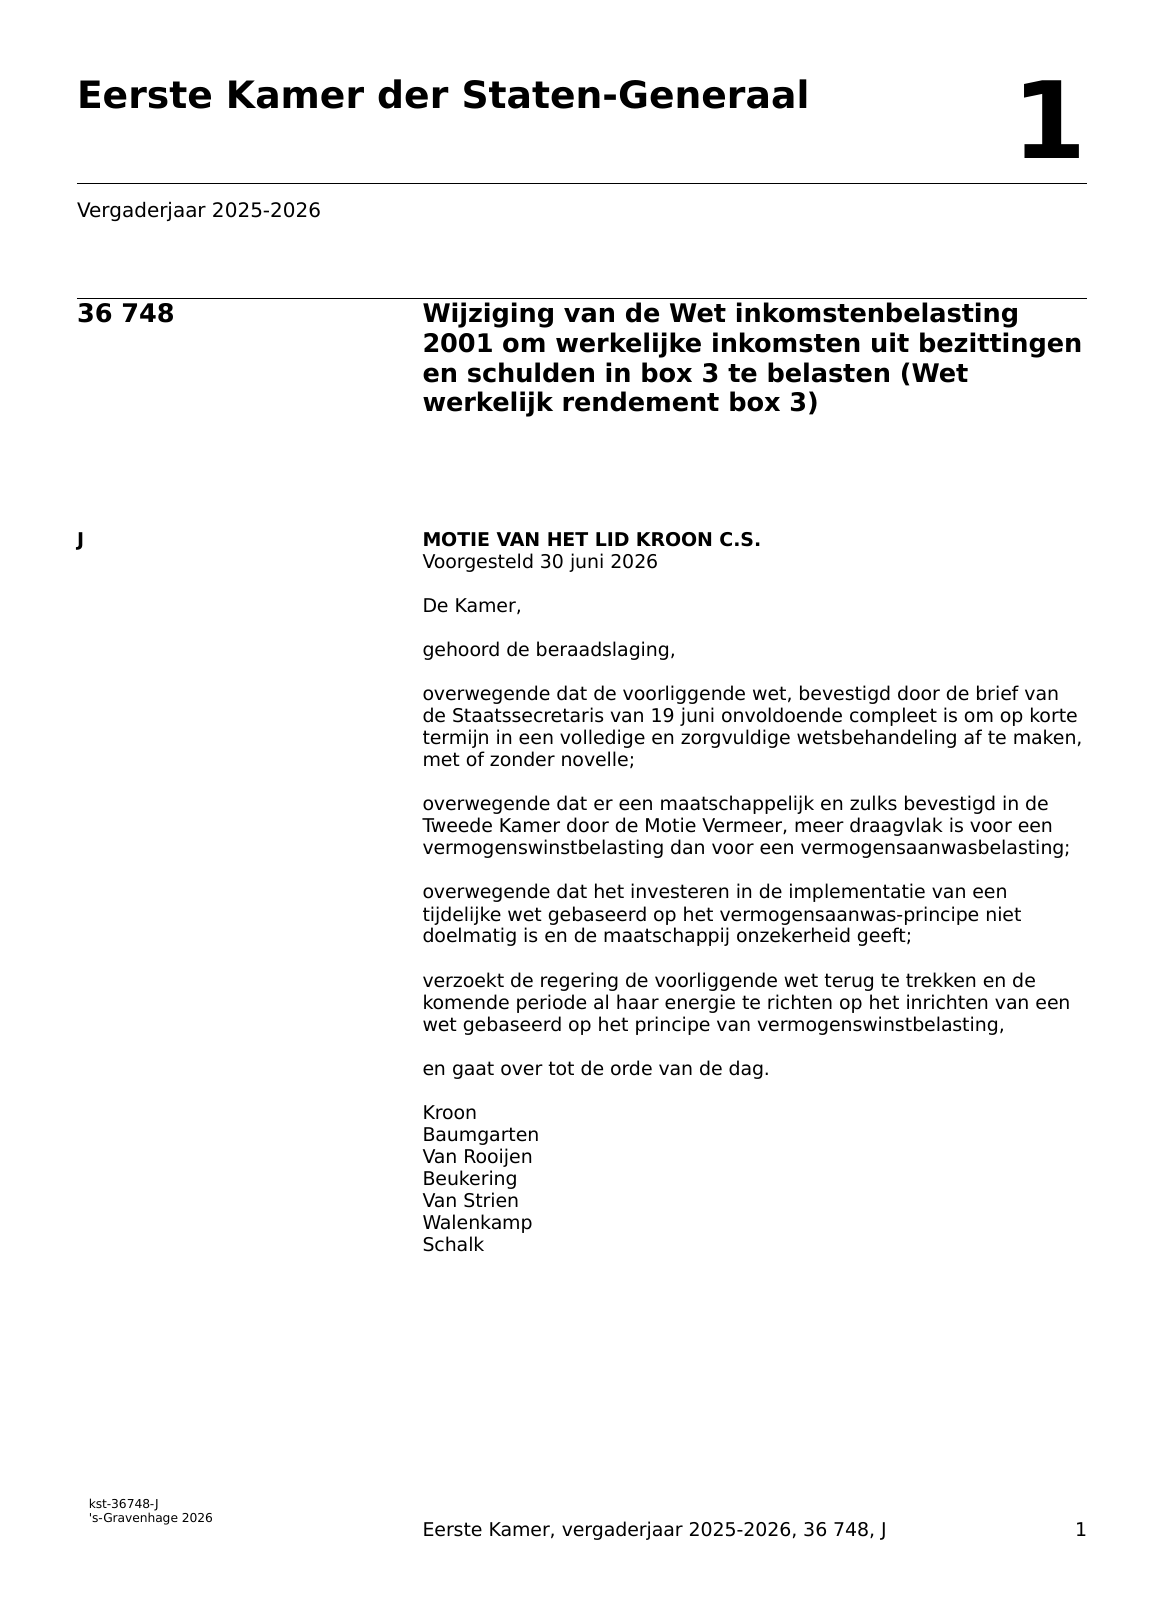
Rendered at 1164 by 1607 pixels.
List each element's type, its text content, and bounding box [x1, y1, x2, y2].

text gehoord de beraadslaging, [422, 639, 1087, 661]
text De Kamer, [422, 595, 1087, 617]
text Van Strien [422, 1190, 1087, 1212]
text Schalk [422, 1234, 1087, 1256]
table_header 1 [886, 59, 1087, 183]
table_cell Vergaderjaar 2025-2026 [77, 184, 1087, 298]
subtitle 36 748 Wijziging van de Wet inkomstenbelasting 2001 om werkelijke inkomsten uit bezittingen en schulden in box 3 te belasten (Wet werkelijk rendement box 3) [77, 299, 1087, 418]
text Baumgarten [422, 1124, 1087, 1146]
text overwegende dat het investeren in de implementatie van een tijdelijke wet gebaseerd op het vermogensaanwas-principe niet doelmatig is en de maatschappij onzekerheid geeft; [422, 881, 1087, 947]
text Voorgesteld 30 juni 2026 [422, 551, 1087, 573]
text Walenkamp [422, 1212, 1087, 1234]
text Van Rooijen [422, 1146, 1087, 1168]
text Beukering [422, 1168, 1087, 1190]
subtitle J MOTIE VAN HET LID KROON C.S. [77, 529, 1087, 551]
text verzoekt de regering de voorliggende wet terug te trekken en de komende periode al haar energie te richten op het inrichten van een wet gebaseerd op het principe van vermogenswinstbelasting, [422, 969, 1087, 1036]
table_header Eerste Kamer der Staten-Generaal [77, 59, 886, 183]
text Kroon [422, 1102, 1087, 1124]
text overwegende dat er een maatschappelijk en zulks bevestigd in de Tweede Kamer door de Motie Vermeer, meer draagvlak is voor een vermogenswinstbelasting dan voor een vermogensaanwasbelasting; [422, 793, 1087, 859]
text en gaat over tot de orde van de dag. [422, 1058, 1087, 1080]
text 's-Gravenhage 2026 [88, 1511, 323, 1525]
text kst-36748-J [88, 1497, 323, 1511]
text overwegende dat de voorliggende wet, bevestigd door de brief van de Staatssecretaris van 19 juni onvoldoende compleet is om op korte termijn in een volledige en zorgvuldige wetsbehandeling af te maken, met of zonder novelle; [422, 683, 1087, 771]
